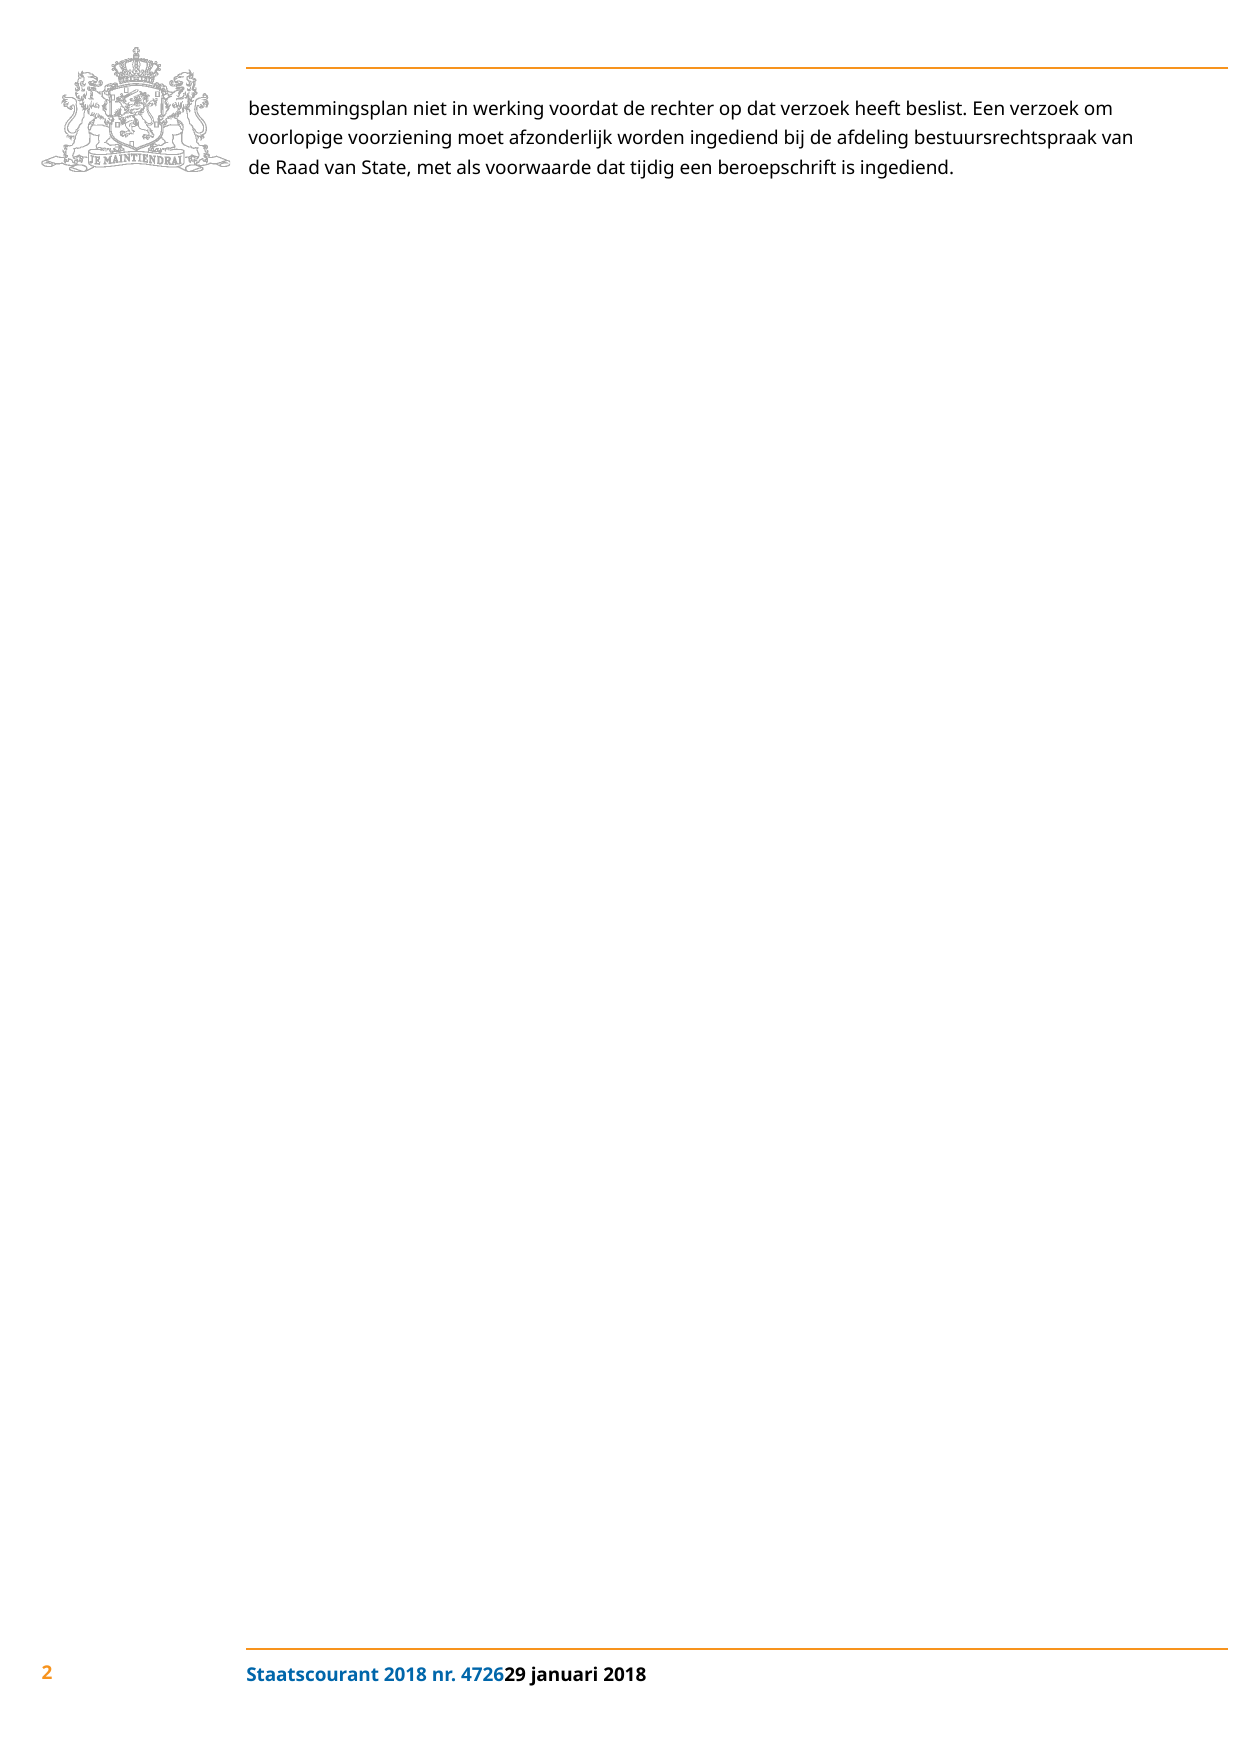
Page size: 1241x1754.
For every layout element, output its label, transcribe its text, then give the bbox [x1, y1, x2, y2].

picture [41, 47, 231, 172]
text bestemmingsplan niet in werking voordat de rechter op dat verzoek heeft beslist. Een verzoek om voorlopige voorziening moet afzonderlijk worden ingediend bij de afdeling bestuursrechtspraak van de Raad van State, met als voorwaarde dat tijdig een beroepschrift is ingediend. [248, 95, 1152, 180]
